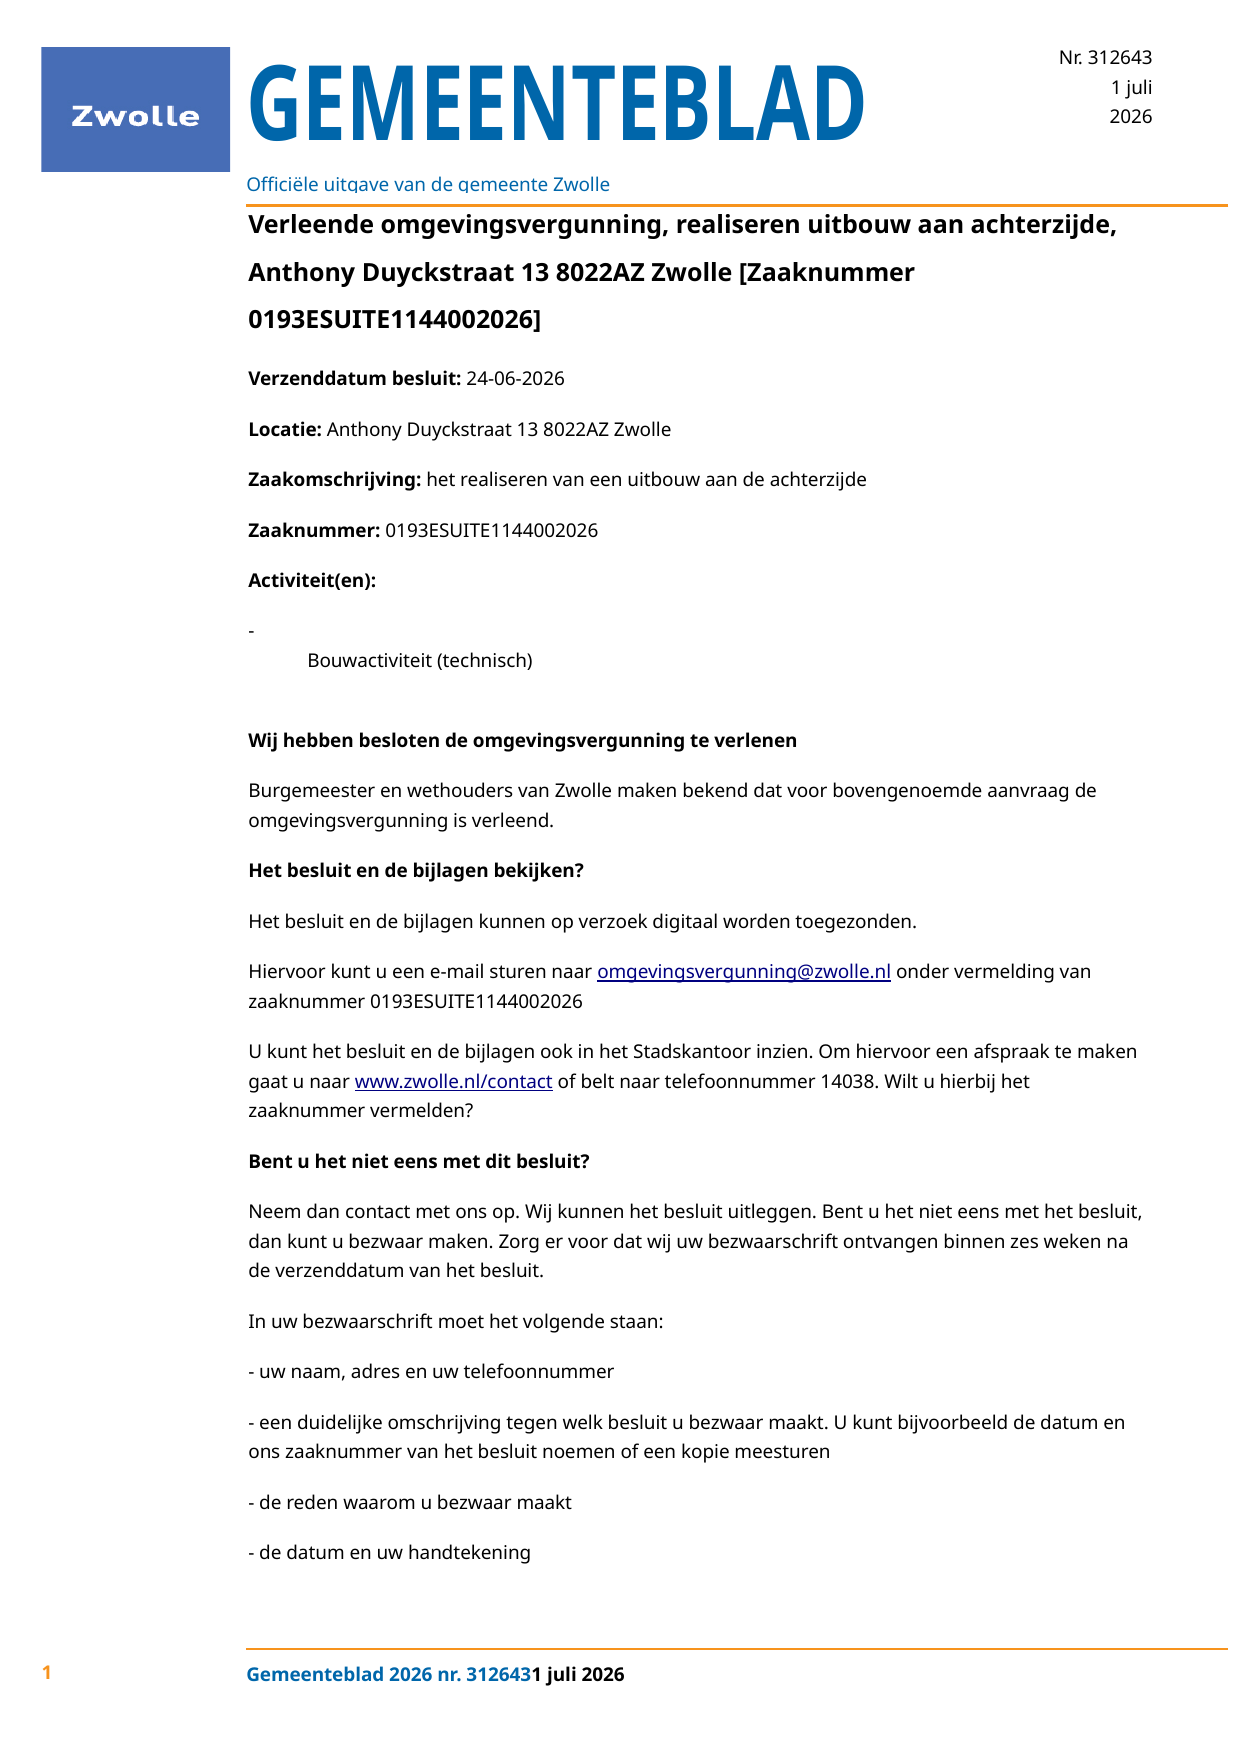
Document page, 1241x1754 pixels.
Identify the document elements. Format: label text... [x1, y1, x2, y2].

text Het besluit en de bijlagen bekijken? [248, 858, 1152, 883]
text Verleende omgevingsvergunning, realiseren uitbouw aan achterzijde, Anthony Duyckstraat 13 8022AZ Zwolle [Zaaknummer 0193ESUITE1144002026] [248, 207, 1152, 336]
text In uw bezwaarschrift moet het volgende staan: [248, 1308, 1152, 1334]
text Neem dan contact met ons op. Wij kunnen het besluit uitleggen. Bent u het niet eens met het besluit, dan kunt u bezwaar maken. Zorg er voor dat wij uw bezwaarschrift ontvangen binnen zes weken na de verzenddatum van het besluit. [248, 1198, 1152, 1283]
text Wij hebben besloten de omgevingsvergunning te verlenen [248, 727, 1152, 753]
picture [41, 47, 231, 172]
text Locatie: Anthony Duyckstraat 13 8022AZ Zwolle [248, 416, 1152, 442]
text Bent u het niet eens met dit besluit? [248, 1148, 1152, 1174]
list Bouwactiviteit (technisch) [248, 647, 1152, 673]
text Verzenddatum besluit: 24-06-2026 [248, 366, 1152, 391]
text Hiervoor kunt u een e-mail sturen naar omgevingsvergunning@zwolle.nl onder vermelding van zaaknummer 0193ESUITE1144002026 [248, 958, 1152, 1014]
text Zaaknummer: 0193ESUITE1144002026 [248, 517, 1152, 542]
text - de reden waarom u bezwaar maakt [248, 1489, 1152, 1514]
text - uw naam, adres en uw telefoonnummer [248, 1358, 1152, 1384]
text U kunt het besluit en de bijlagen ook in het Stadskantoor inzien. Om hiervoor een afspraak te maken gaat u naar www.zwolle.nl/contact of belt naar telefoonnummer 14038. Wilt u hierbij het zaaknummer vermelden? [248, 1038, 1152, 1123]
text Activiteit(en): [248, 567, 1152, 593]
text - een duidelijke omschrijving tegen welk besluit u bezwaar maakt. U kunt bijvoorbeeld de datum en ons zaaknummer van het besluit noemen of een kopie meesturen [248, 1409, 1152, 1464]
text Het besluit en de bijlagen kunnen op verzoek digitaal worden toegezonden. [248, 908, 1152, 934]
text Burgemeester en wethouders van Zwolle maken bekend dat voor bovengenoemde aanvraag de omgevingsvergunning is verleend. [248, 778, 1152, 833]
text Zaakomschrijving: het realiseren van een uitbouw aan de achterzijde [248, 466, 1152, 492]
text - de datum en uw handtekening [248, 1539, 1152, 1565]
